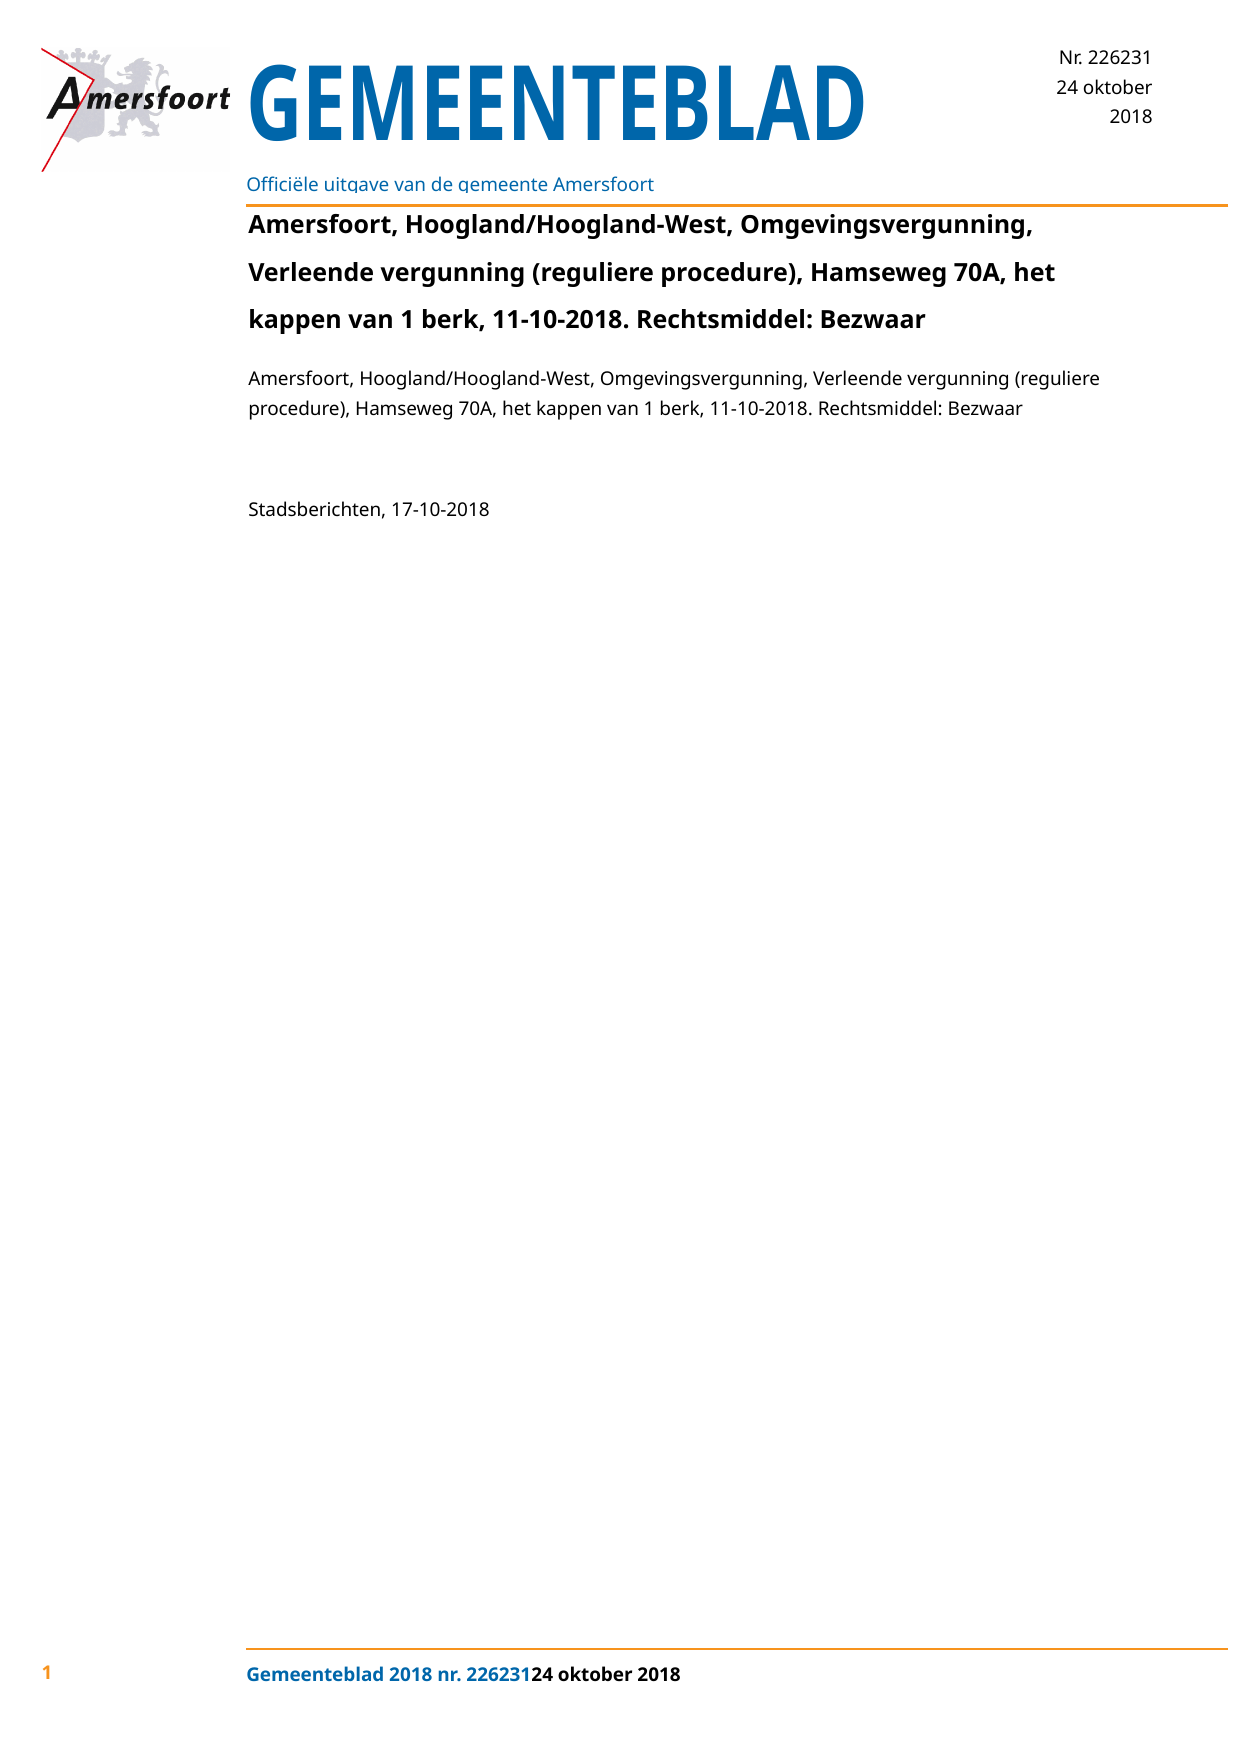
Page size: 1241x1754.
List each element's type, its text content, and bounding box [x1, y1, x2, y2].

text Amersfoort, Hoogland/Hoogland-West, Omgevingsvergunning, Verleende vergunning (reguliere procedure), Hamseweg 70A, het kappen van 1 berk, 11-10-2018. Rechtsmiddel: Bezwaar [248, 366, 1152, 421]
picture [41, 47, 231, 172]
text Stadsberichten, 17-10-2018 [248, 496, 1152, 522]
text Amersfoort, Hoogland/Hoogland-West, Omgevingsvergunning, Verleende vergunning (reguliere procedure), Hamseweg 70A, het kappen van 1 berk, 11-10-2018. Rechtsmiddel: Bezwaar [248, 207, 1152, 336]
